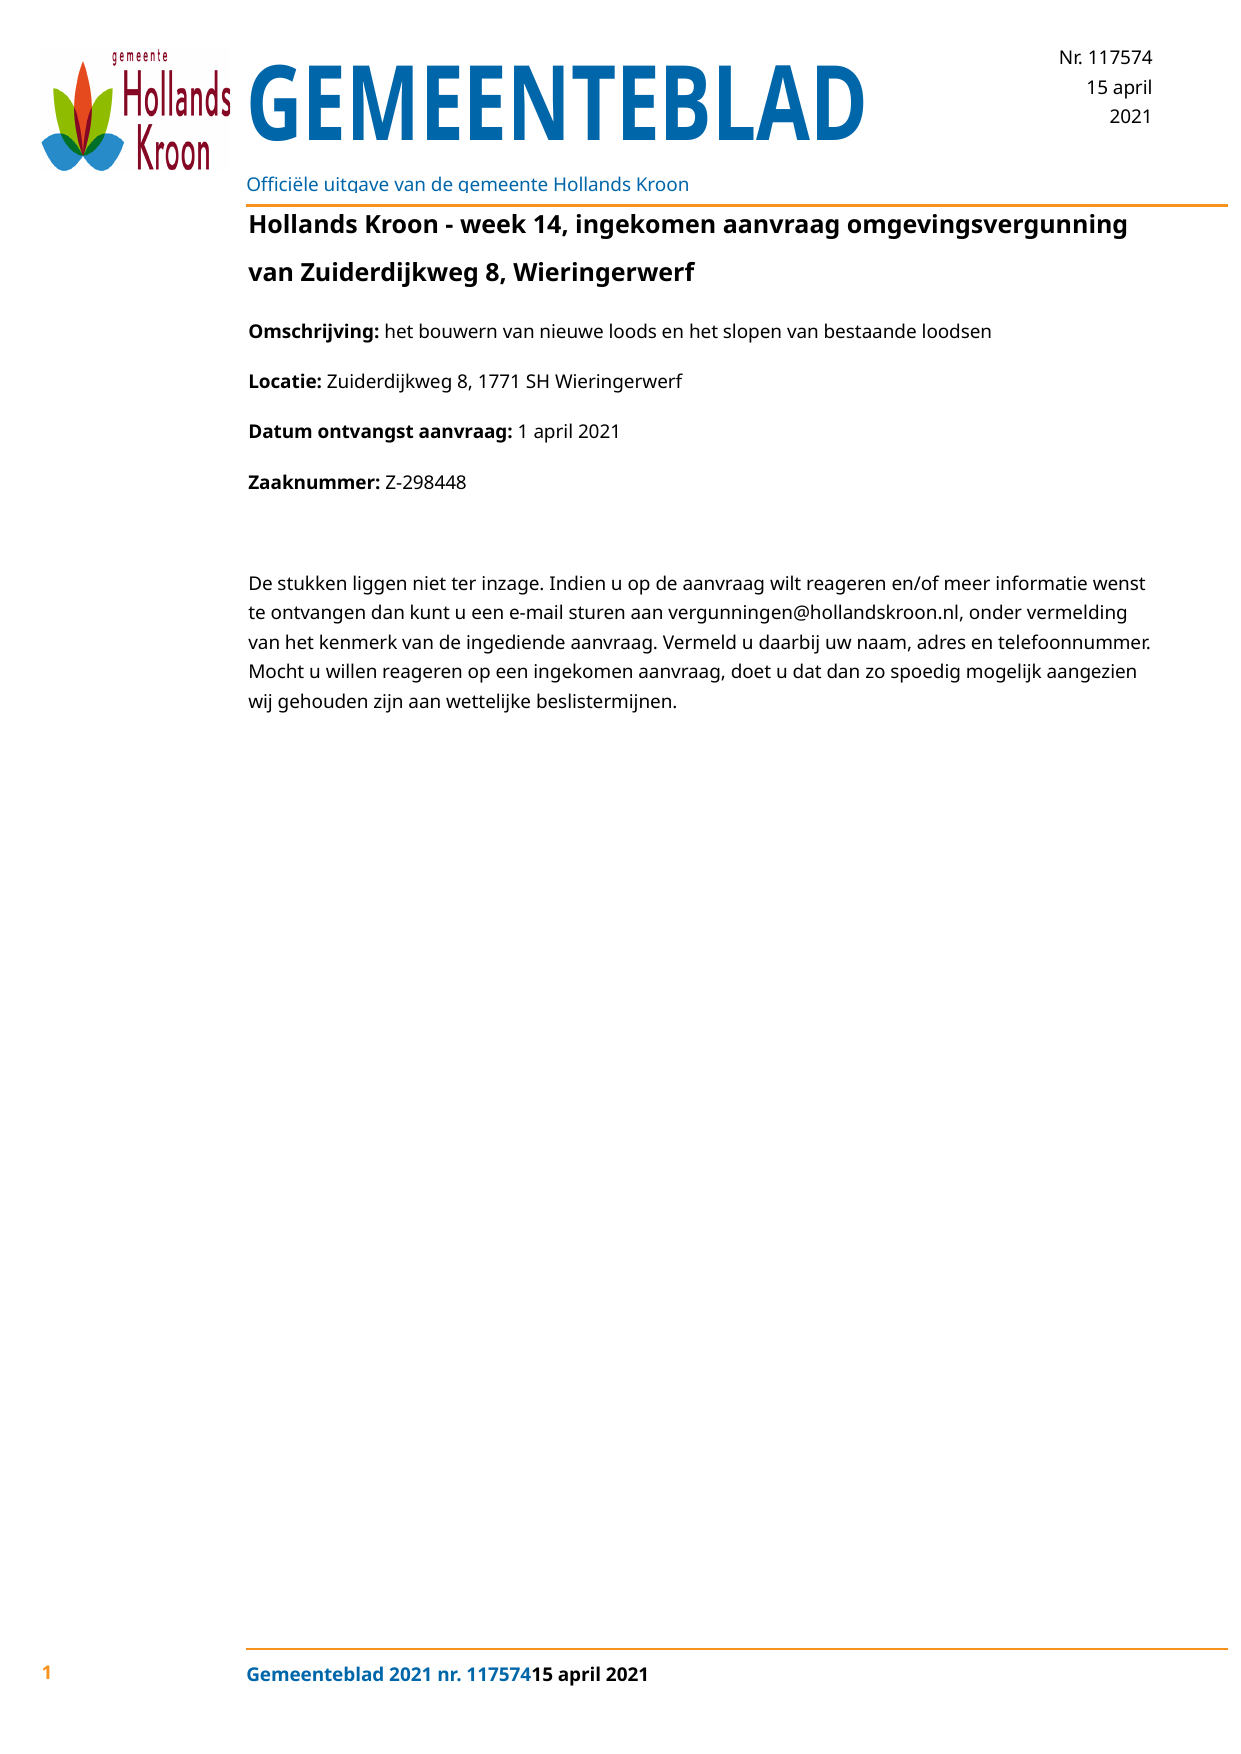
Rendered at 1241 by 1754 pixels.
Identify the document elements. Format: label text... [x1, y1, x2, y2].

text Datum ontvangst aanvraag: 1 april 2021 [248, 419, 1152, 444]
text Hollands Kroon - week 14, ingekomen aanvraag omgevingsvergunning van Zuiderdijkweg 8, Wieringerwerf [248, 207, 1152, 288]
text De stukken liggen niet ter inzage. Indien u op de aanvraag wilt reageren en/of meer informatie wenst te ontvangen dan kunt u een e-mail sturen aan vergunningen@hollandskroon.nl, onder vermelding van het kenmerk van de ingediende aanvraag. Vermeld u daarbij uw naam, adres en telefoonnummer. Mocht u willen reageren op een ingekomen aanvraag, doet u dat dan zo spoedig mogelijk aangezien wij gehouden zijn aan wettelijke beslistermijnen. [248, 570, 1152, 714]
picture [41, 47, 231, 172]
text Omschrijving: het bouwern van nieuwe loods en het slopen van bestaande loodsen [248, 318, 1152, 344]
text Locatie: Zuiderdijkweg 8, 1771 SH Wieringerwerf [248, 368, 1152, 394]
text Zaaknummer: Z-298448 [248, 469, 1152, 495]
